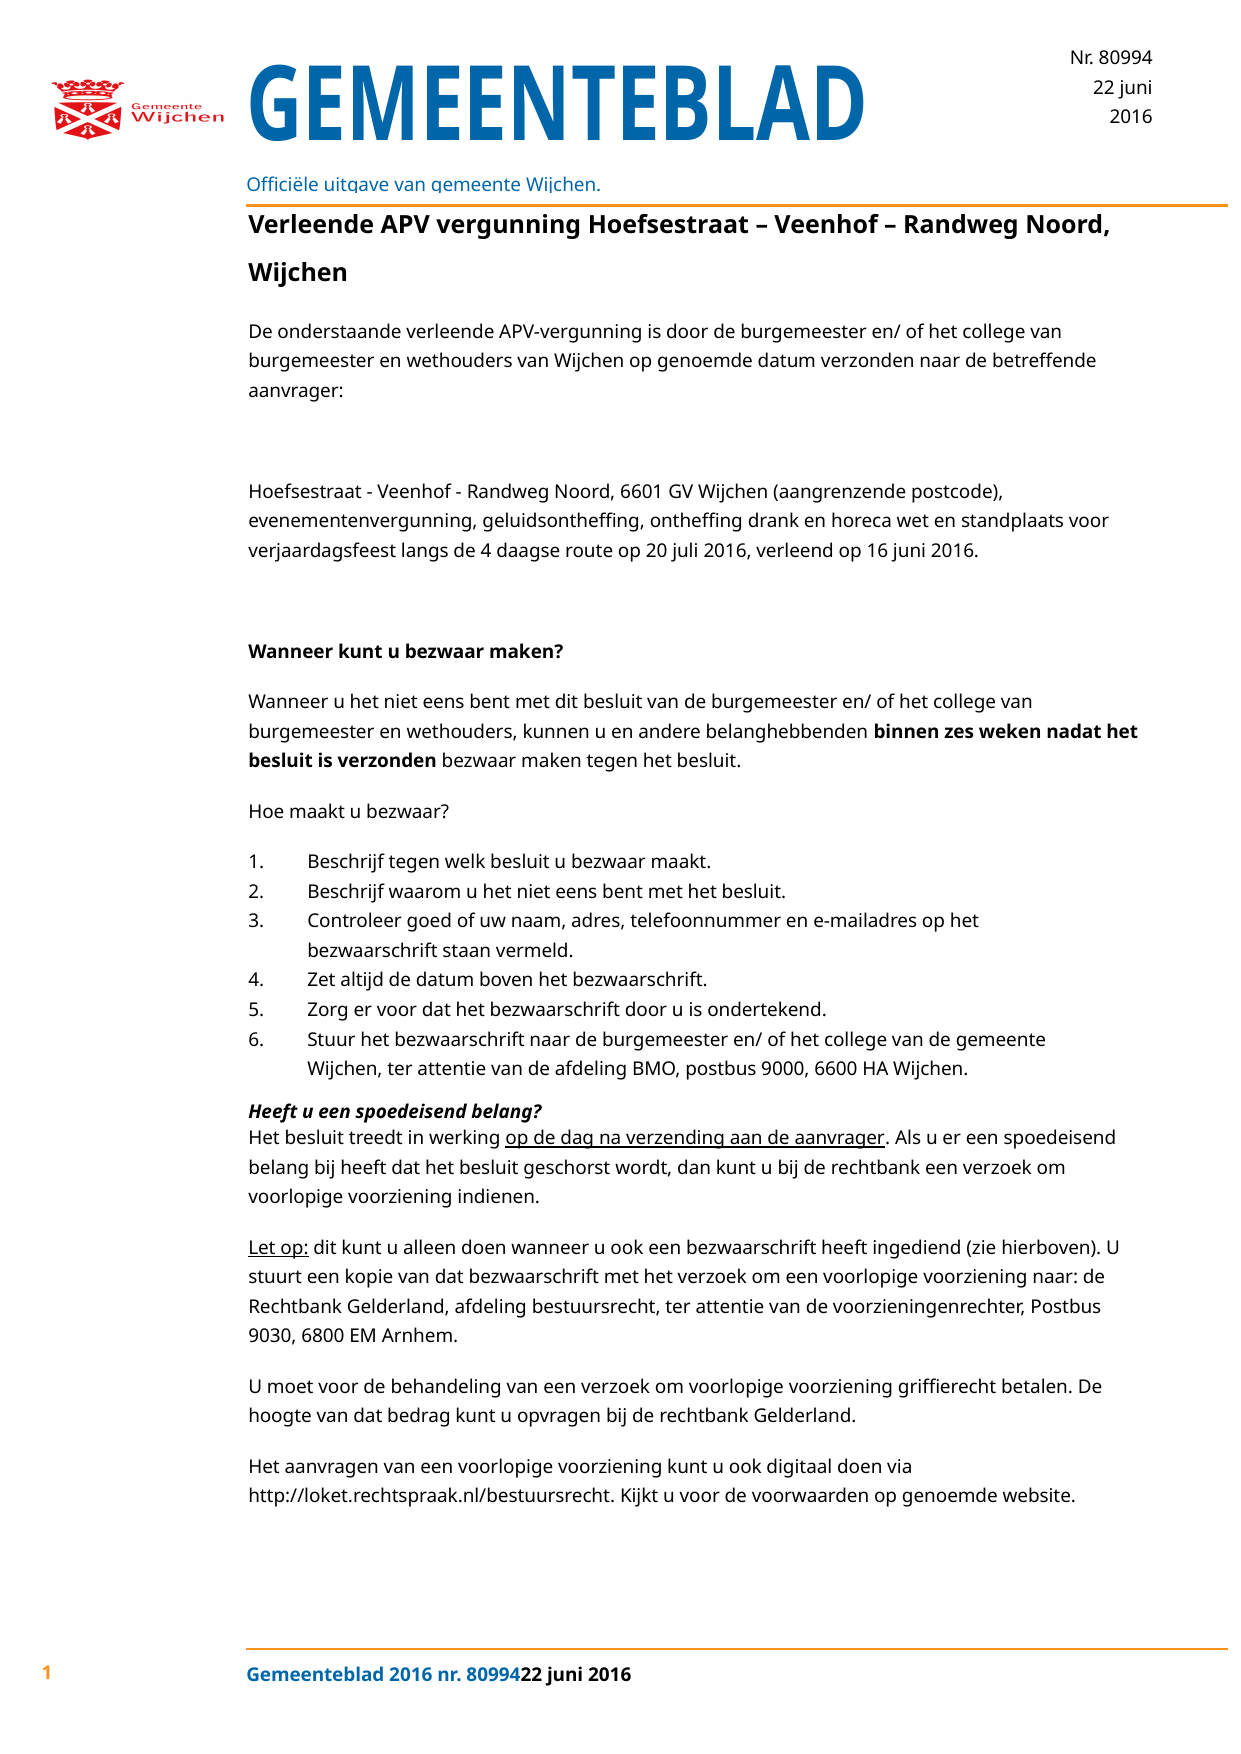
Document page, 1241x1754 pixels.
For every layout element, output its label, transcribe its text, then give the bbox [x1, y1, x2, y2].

list Stuur het bezwaarschrift naar de burgemeester en/ of het college van de gemeente [248, 1026, 1152, 1052]
text De onderstaande verleende APV-vergunning is door de burgemeester en/ of het college van burgemeester en wethouders van Wijchen op genoemde datum verzonden naar de betreffende aanvrager: [248, 318, 1152, 403]
list Zet altijd de datum boven het bezwaarschrift. [248, 967, 1152, 992]
list Beschrijf waarom u het niet eens bent met het besluit. [248, 878, 1152, 904]
text Hoefsestraat - Veenhof - Randweg Noord, 6601 GV Wijchen (aangrenzende postcode), evenementenvergunning, geluidsontheffing, ontheffing drank en horeca wet en standplaats voor verjaardagsfeest langs de 4 daagse route op 20 juli 2016, verleend op 16 juni 2016. [248, 478, 1152, 563]
list Zorg er voor dat het bezwaarschrift door u is ondertekend. [248, 996, 1152, 1022]
picture [41, 47, 231, 172]
text Wanneer kunt u bezwaar maken? [248, 638, 1152, 664]
list Wijchen, ter attentie van de afdeling BMO, postbus 9000, 6600 HA Wijchen. [248, 1055, 1152, 1081]
list Beschrijf tegen welk besluit u bezwaar maakt. [248, 848, 1152, 874]
text Wanneer u het niet eens bent met dit besluit van de burgemeester en/ of het college van burgemeester en wethouders, kunnen u en andere belanghebbenden binnen zes weken nadat het besluit is verzonden bezwaar maken tegen het besluit. [248, 688, 1152, 773]
list bezwaarschrift staan vermeld. [248, 937, 1152, 963]
text Het aanvragen van een voorlopige voorziening kunt u ook digitaal doen via http://loket.rechtspraak.nl/bestuursrecht. Kijkt u voor de voorwaarden op genoemde website. [248, 1453, 1152, 1508]
text Het besluit treedt in werking op de dag na verzending aan de aanvrager. Als u er een spoedeisend belang bij heeft dat het besluit geschorst wordt, dan kunt u bij de rechtbank een verzoek om voorlopige voorziening indienen. [248, 1124, 1152, 1209]
text U moet voor de behandeling van een verzoek om voorlopige voorziening griffierecht betalen. De hoogte van dat bedrag kunt u opvragen bij de rechtbank Gelderland. [248, 1373, 1152, 1428]
text Heeft u een spoedeisend belang? [248, 1098, 1152, 1124]
list Controleer goed of uw naam, adres, telefoonnummer en e-mailadres op het [248, 907, 1152, 933]
text Let op: dit kunt u alleen doen wanneer u ook een bezwaarschrift heeft ingediend (zie hierboven). U stuurt een kopie van dat bezwaarschrift met het verzoek om een voorlopige voorziening naar: de Rechtbank Gelderland, afdeling bestuursrecht, ter attentie van de voorzieningenrechter, Postbus 9030, 6800 EM Arnhem. [248, 1234, 1152, 1348]
text Verleende APV vergunning Hoefsestraat – Veenhof – Randweg Noord, Wijchen [248, 207, 1152, 288]
text Hoe maakt u bezwaar? [248, 798, 1152, 824]
